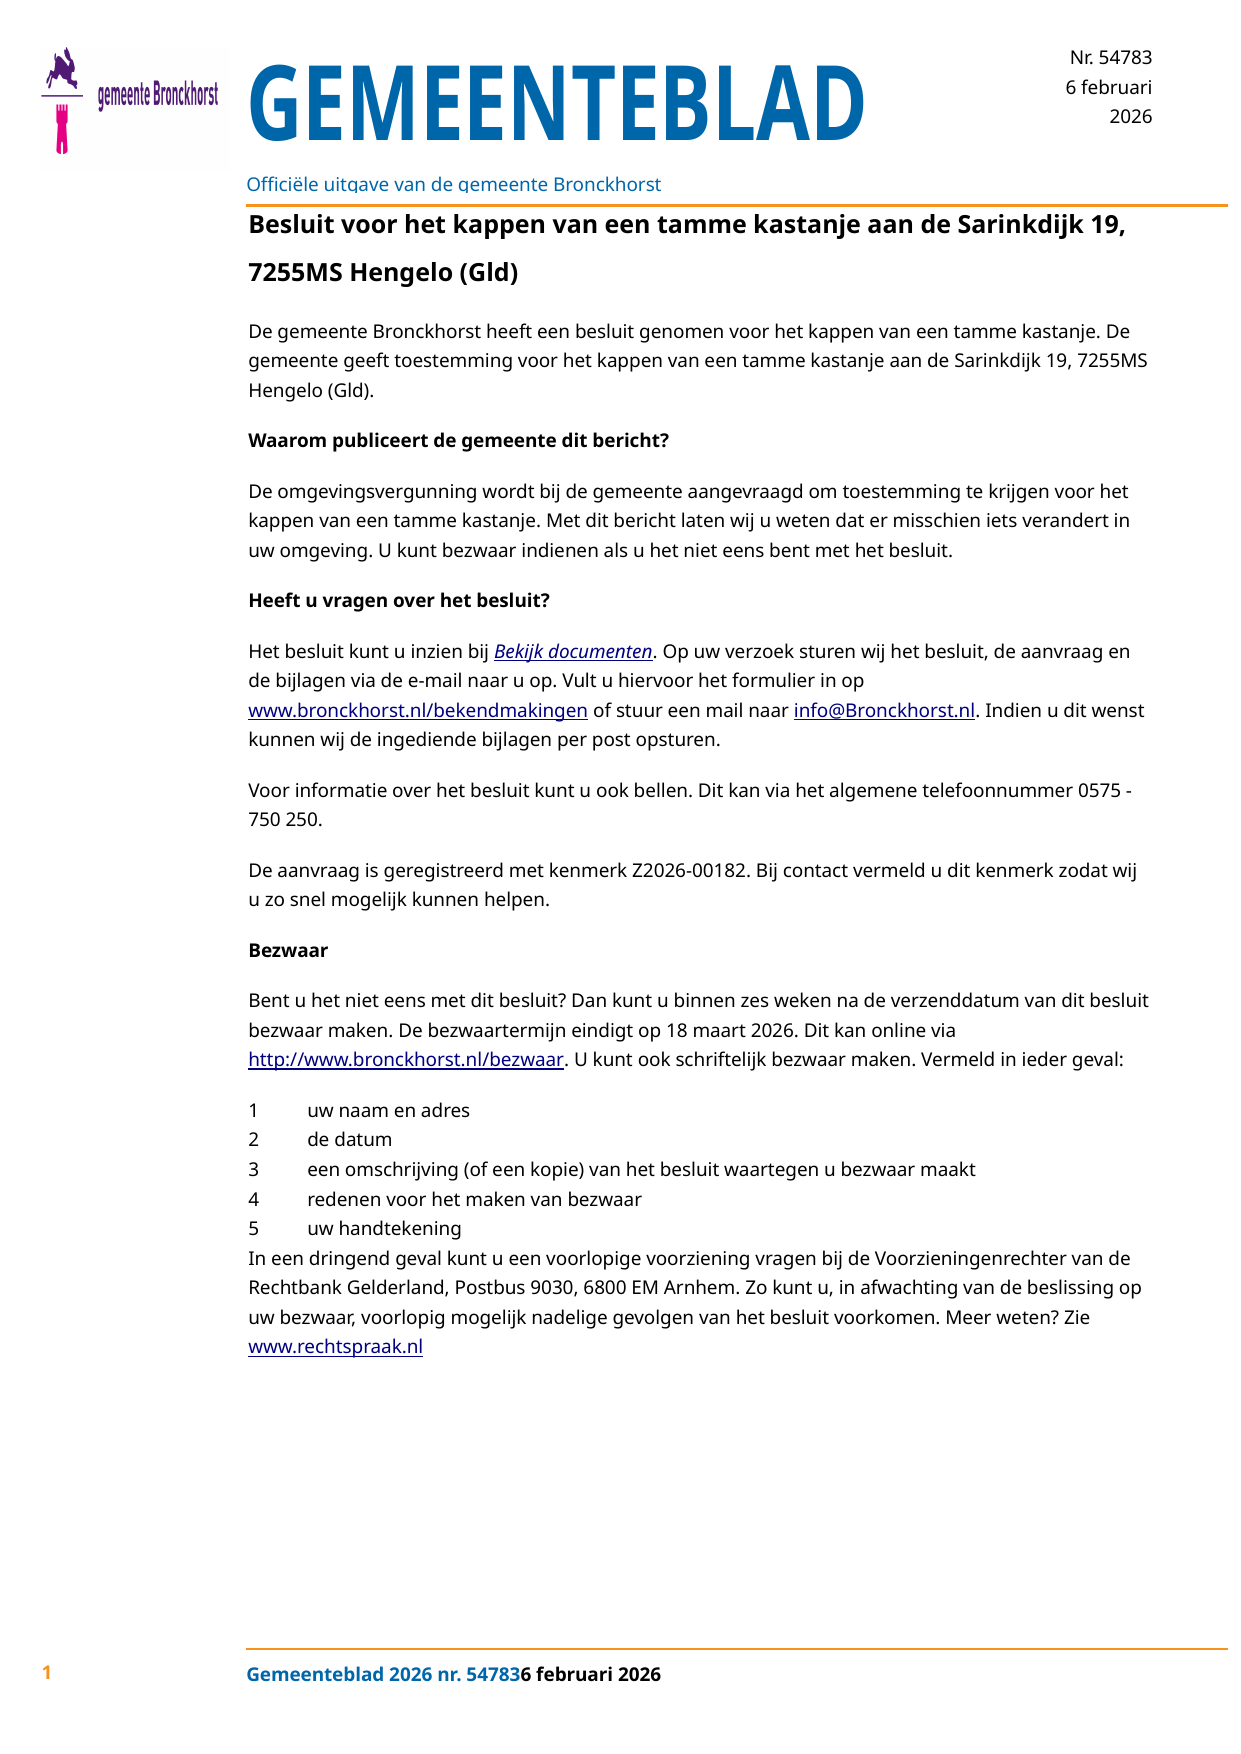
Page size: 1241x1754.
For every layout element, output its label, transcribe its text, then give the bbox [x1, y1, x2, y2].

text In een dringend geval kunt u een voorlopige voorziening vragen bij de Voorzieningenrechter van de Rechtbank Gelderland, Postbus 9030, 6800 EM Arnhem. Zo kunt u, in afwachting van de beslissing op uw bezwaar, voorlopig mogelijk nadelige gevolgen van het besluit voorkomen. Meer weten? Zie www.rechtspraak.nl [248, 1245, 1152, 1359]
list de datum [248, 1127, 1152, 1152]
text Besluit voor het kappen van een tamme kastanje aan de Sarinkdijk 19, 7255MS Hengelo (Gld) [248, 207, 1152, 288]
list redenen voor het maken van bezwaar [248, 1186, 1152, 1212]
picture [41, 47, 231, 172]
text Waarom publiceert de gemeente dit bericht? [248, 427, 1152, 453]
text De aanvraag is geregistreerd met kenmerk Z2026-00182. Bij contact vermeld u dit kenmerk zodat wij u zo snel mogelijk kunnen helpen. [248, 857, 1152, 912]
text Bent u het niet eens met dit besluit? Dan kunt u binnen zes weken na de verzenddatum van dit besluit bezwaar maken. De bezwaartermijn eindigt op 18 maart 2026. Dit kan online via http://www.bronckhorst.nl/bezwaar. U kunt ook schriftelijk bezwaar maken. Vermeld in ieder geval: [248, 987, 1152, 1072]
text Heeft u vragen over het besluit? [248, 587, 1152, 613]
text Het besluit kunt u inzien bij Bekijk documenten. Op uw verzoek sturen wij het besluit, de aanvraag en de bijlagen via de e-mail naar u op. Vult u hiervoor het formulier in op www.bronckhorst.nl/bekendmakingen of stuur een mail naar info@Bronckhorst.nl. Indien u dit wenst kunnen wij de ingediende bijlagen per post opsturen. [248, 638, 1152, 752]
text De gemeente Bronckhorst heeft een besluit genomen voor het kappen van een tamme kastanje. De gemeente geeft toestemming voor het kappen van een tamme kastanje aan de Sarinkdijk 19, 7255MS Hengelo (Gld). [248, 318, 1152, 403]
list een omschrijving (of een kopie) van het besluit waartegen u bezwaar maakt [248, 1156, 1152, 1182]
list uw handtekening [248, 1215, 1152, 1241]
text Voor informatie over het besluit kunt u ook bellen. Dit kan via het algemene telefoonnummer 0575 - 750 250. [248, 777, 1152, 832]
text De omgevingsvergunning wordt bij de gemeente aangevraagd om toestemming te krijgen voor het kappen van een tamme kastanje. Met dit bericht laten wij u weten dat er misschien iets verandert in uw omgeving. U kunt bezwaar indienen als u het niet eens bent met het besluit. [248, 478, 1152, 563]
list uw naam en adres [248, 1097, 1152, 1123]
text Bezwaar [248, 937, 1152, 963]
